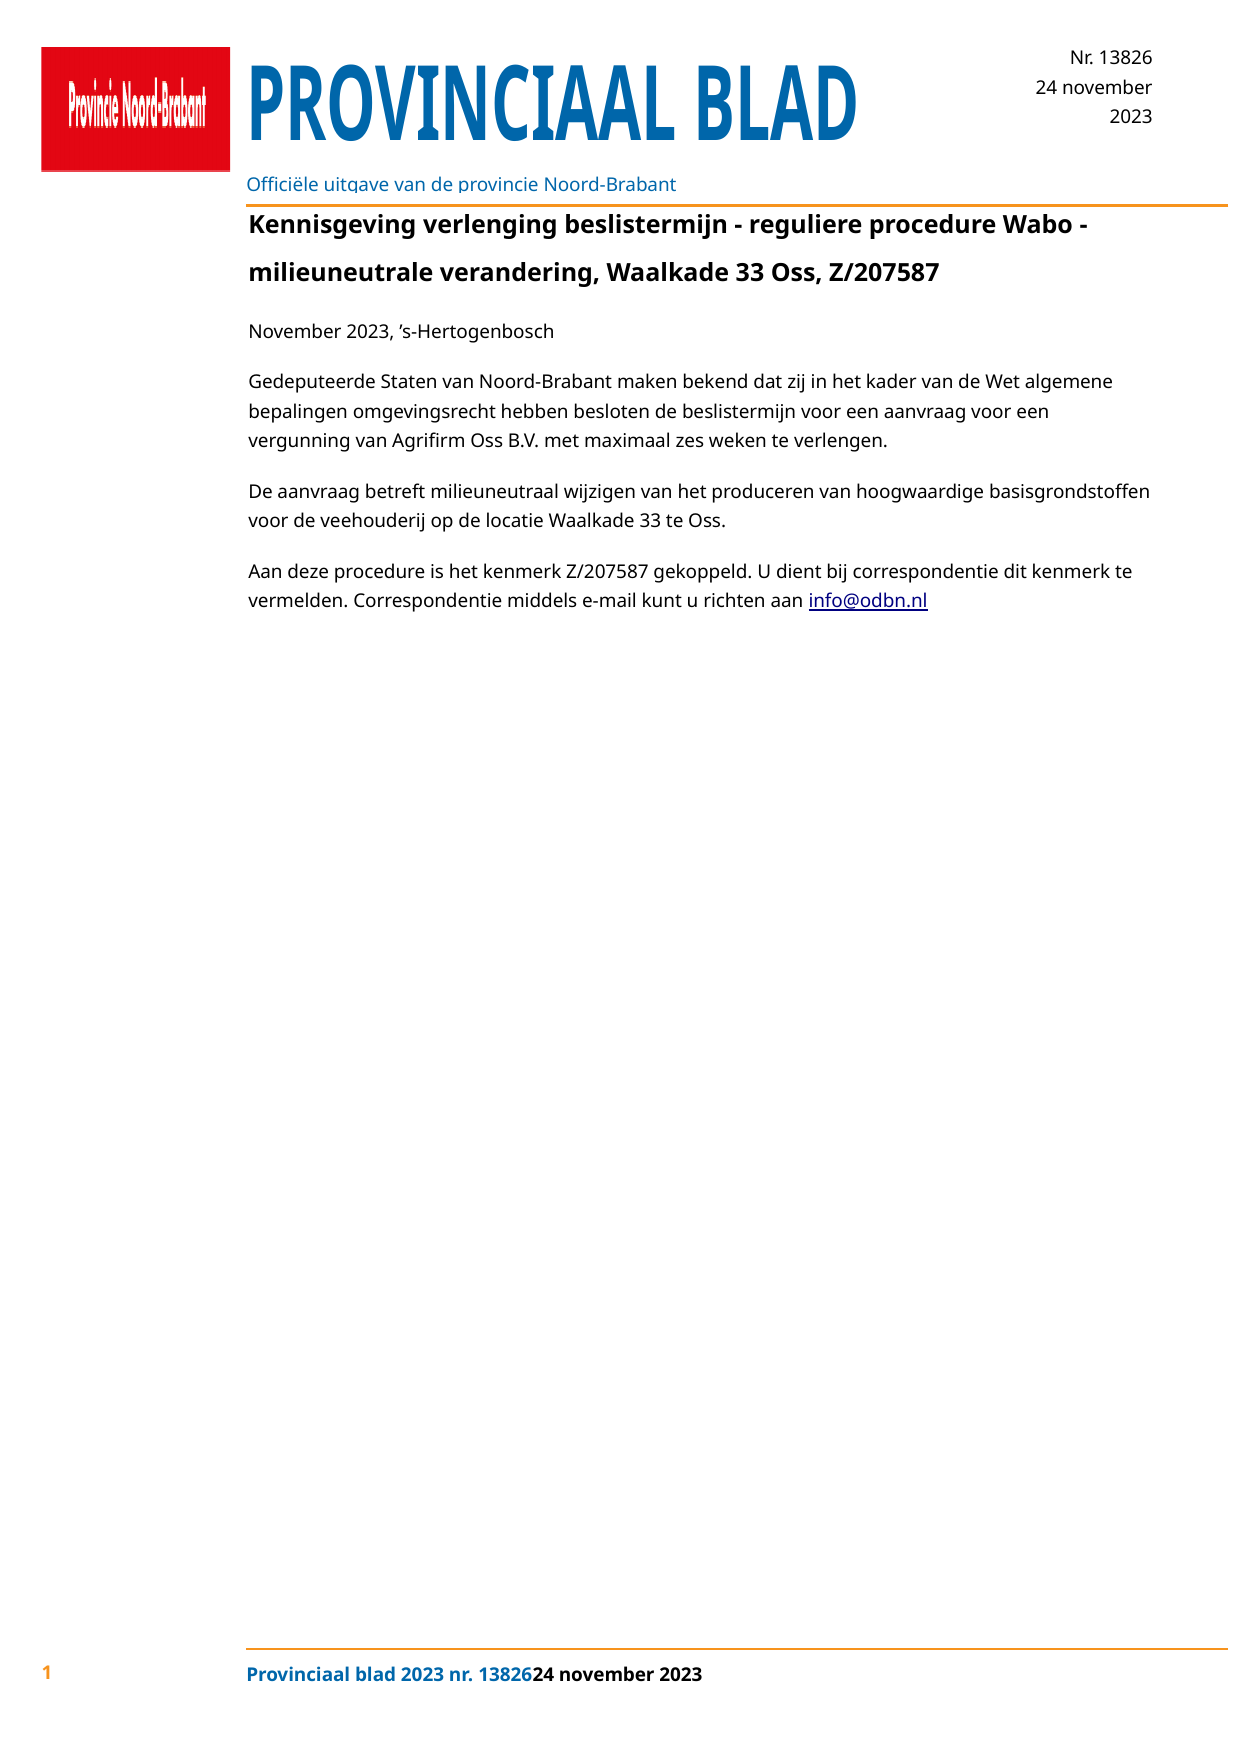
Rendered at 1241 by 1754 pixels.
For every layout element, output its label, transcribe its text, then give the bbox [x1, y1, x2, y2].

text November 2023, ’s-Hertogenbosch [248, 318, 1152, 344]
text Aan deze procedure is het kenmerk Z/207587 gekoppeld. U dient bij correspondentie dit kenmerk te vermelden. Correspondentie middels e-mail kunt u richten aan info@odbn.nl [248, 558, 1152, 613]
text De aanvraag betreft milieuneutraal wijzigen van het produceren van hoogwaardige basisgrondstoffen voor de veehouderij op de locatie Waalkade 33 te Oss. [248, 478, 1152, 533]
text Kennisgeving verlenging beslistermijn - reguliere procedure Wabo - milieuneutrale verandering, Waalkade 33 Oss, Z/207587 [248, 207, 1152, 288]
text Gedeputeerde Staten van Noord-Brabant maken bekend dat zij in het kader van de Wet algemene bepalingen omgevingsrecht hebben besloten de beslistermijn voor een aanvraag voor een vergunning van Agrifirm Oss B.V. met maximaal zes weken te verlengen. [248, 368, 1152, 453]
picture [41, 47, 231, 172]
